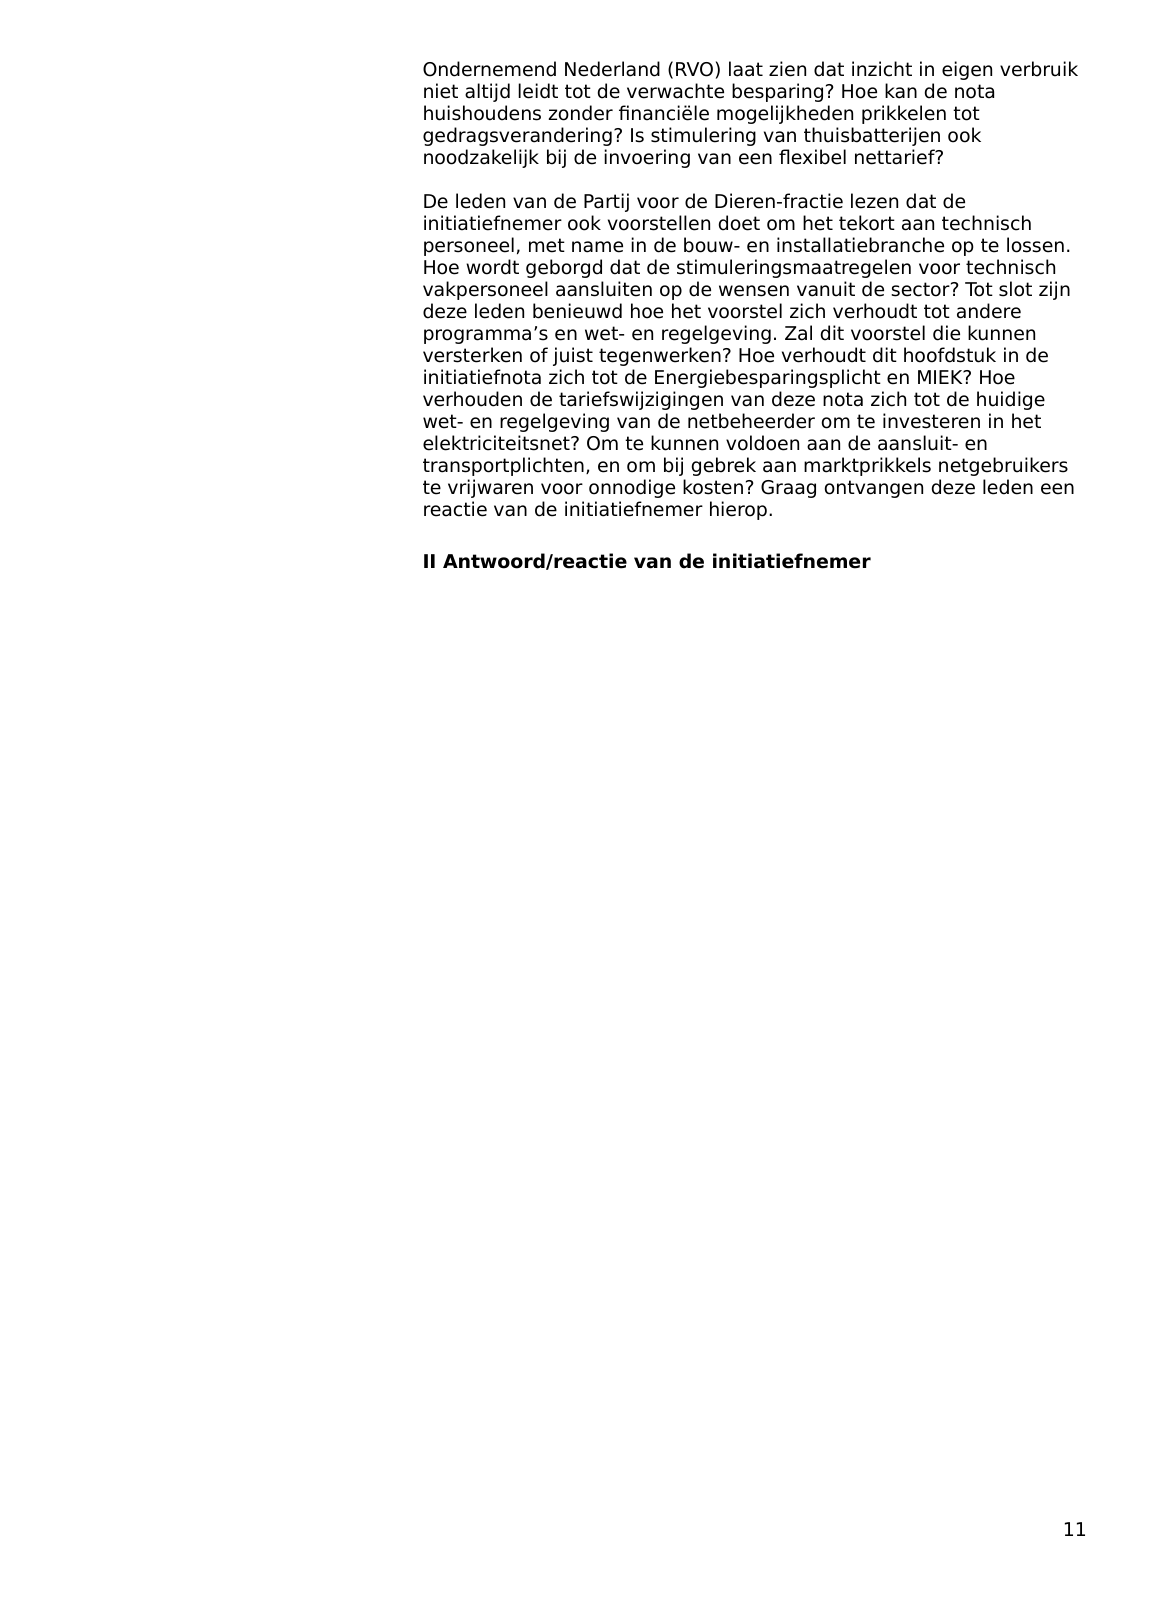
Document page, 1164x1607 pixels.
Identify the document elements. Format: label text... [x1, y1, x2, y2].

text Ondernemend Nederland (RVO) laat zien dat inzicht in eigen verbruik niet altijd leidt tot de verwachte besparing? Hoe kan de nota huishoudens zonder financiële mogelijkheden prikkelen tot gedragsverandering? Is stimulering van thuisbatterijen ook noodzakelijk bij de invoering van een flexibel nettarief? [422, 59, 1087, 169]
subtitle II Antwoord/reactie van de initiatiefnemer [422, 551, 1087, 573]
text De leden van de Partij voor de Dieren-fractie lezen dat de initiatiefnemer ook voorstellen doet om het tekort aan technisch personeel, met name in de bouw- en installatiebranche op te lossen. Hoe wordt geborgd dat de stimuleringsmaatregelen voor technisch vakpersoneel aansluiten op de wensen vanuit de sector? Tot slot zijn deze leden benieuwd hoe het voorstel zich verhoudt tot andere programma’s en wet- en regelgeving. Zal dit voorstel die kunnen versterken of juist tegenwerken? Hoe verhoudt dit hoofdstuk in de initiatiefnota zich tot de Energiebesparingsplicht en MIEK? Hoe verhouden de tariefswijzigingen van deze nota zich tot de huidige wet- en regelgeving van de netbeheerder om te investeren in het elektriciteitsnet? Om te kunnen voldoen aan de aansluit- en transportplichten, en om bij gebrek aan marktprikkels netgebruikers te vrijwaren voor onnodige kosten? Graag ontvangen deze leden een reactie van de initiatiefnemer hierop. [422, 191, 1087, 521]
